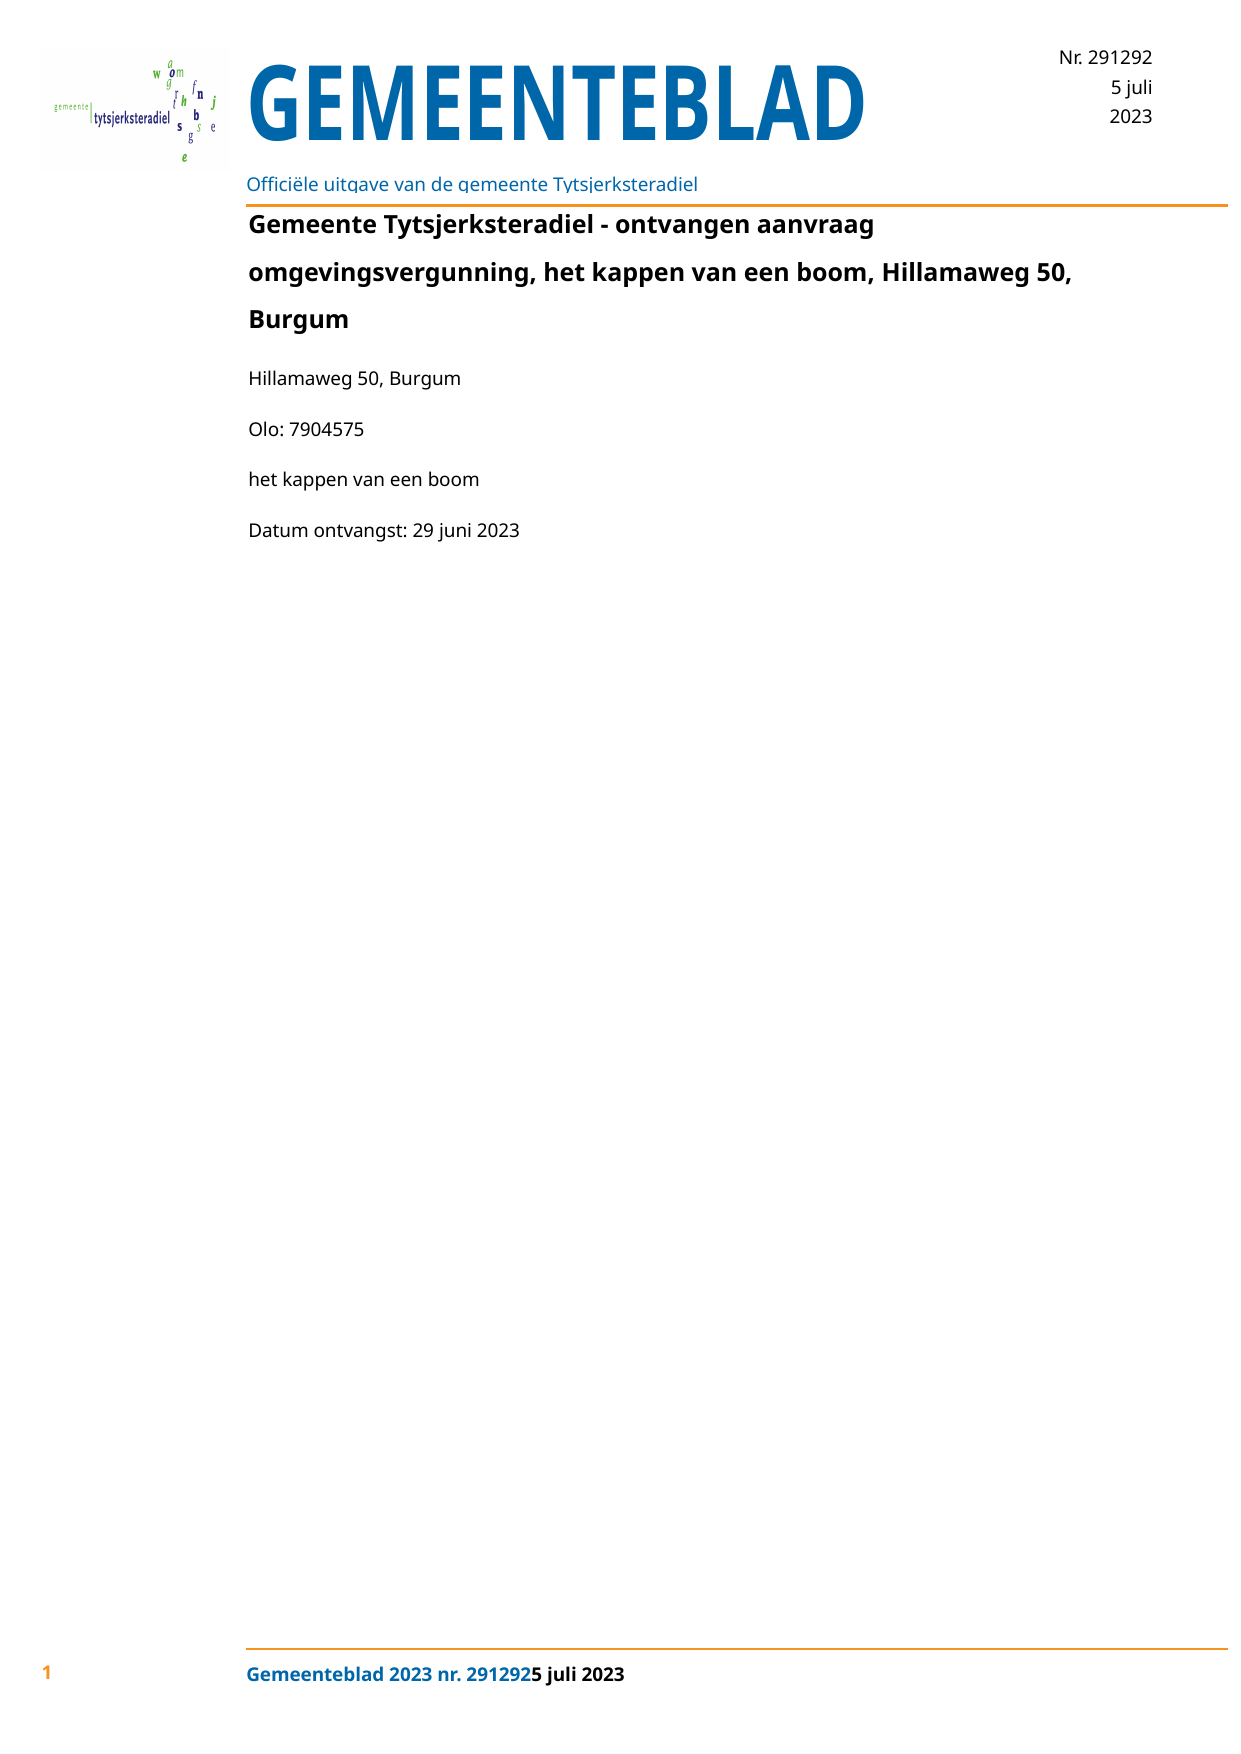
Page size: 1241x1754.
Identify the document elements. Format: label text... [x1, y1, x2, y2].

text Datum ontvangst: 29 juni 2023 [248, 517, 1152, 542]
text Olo: 7904575 [248, 416, 1152, 442]
picture [41, 47, 231, 172]
text Hillamaweg 50, Burgum [248, 366, 1152, 391]
text het kappen van een boom [248, 466, 1152, 492]
text Gemeente Tytsjerksteradiel - ontvangen aanvraag omgevingsvergunning, het kappen van een boom, Hillamaweg 50, Burgum [248, 207, 1152, 336]
